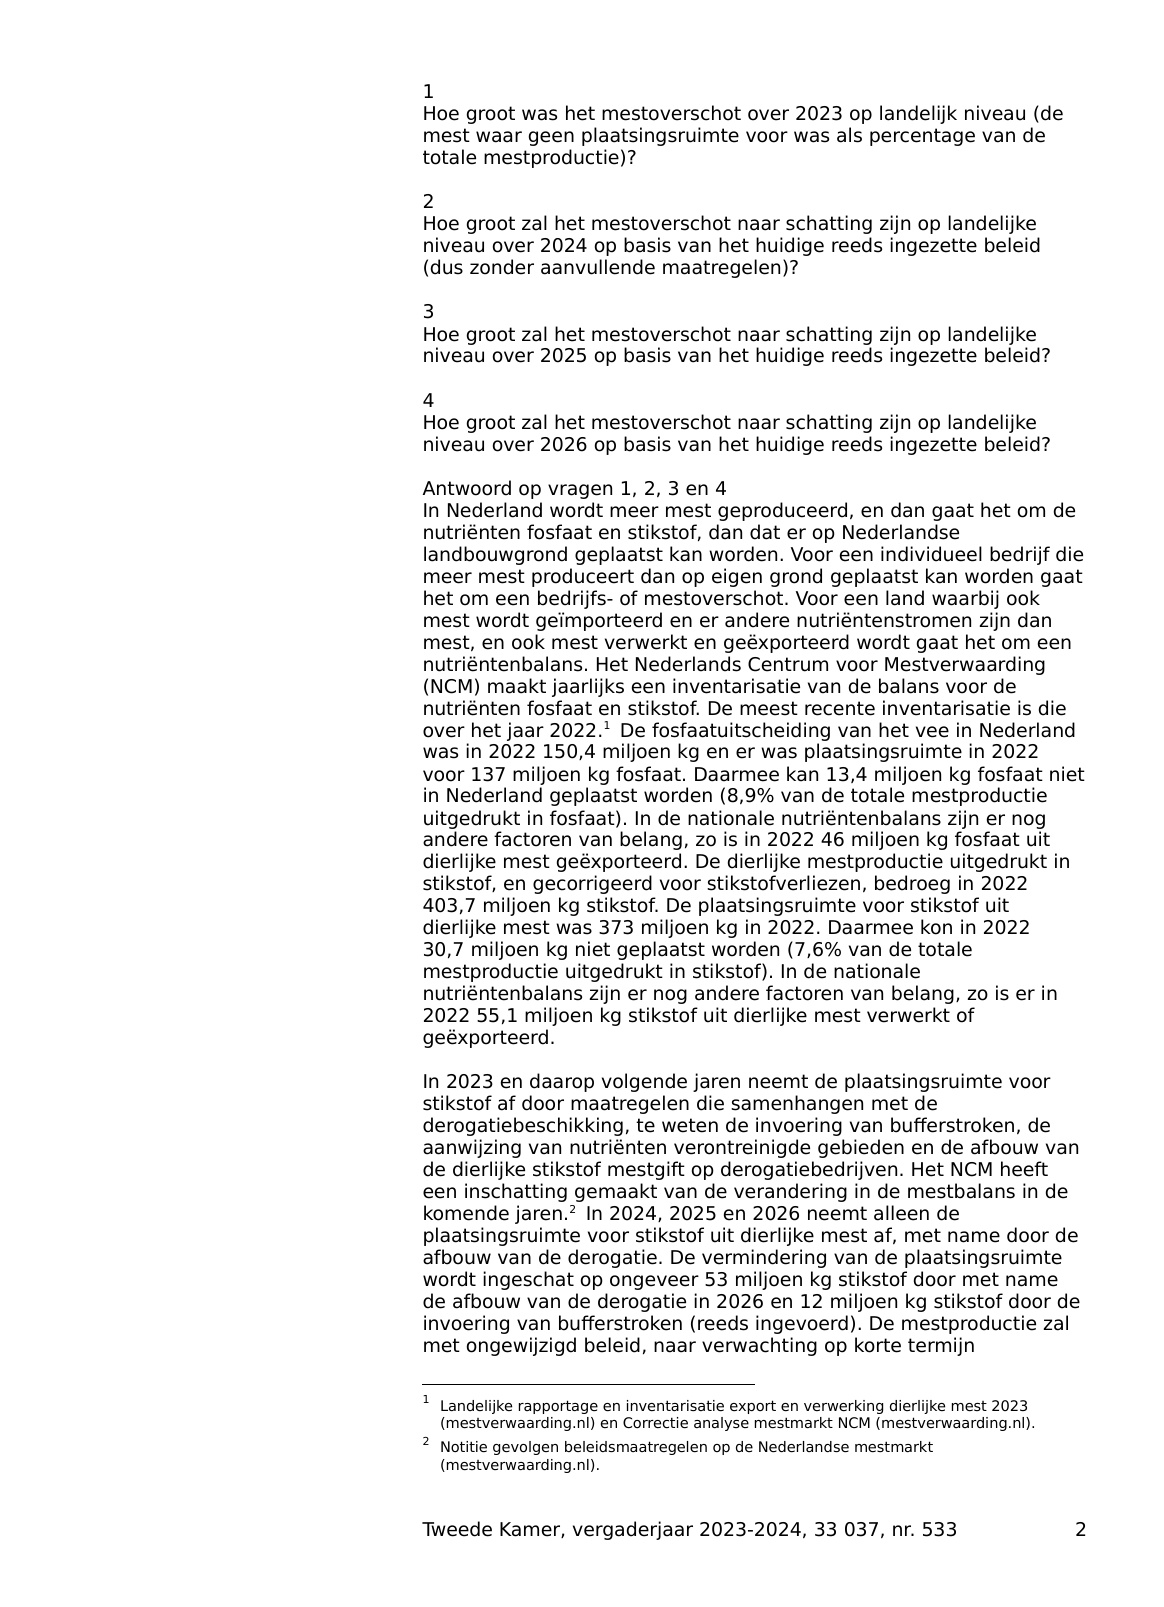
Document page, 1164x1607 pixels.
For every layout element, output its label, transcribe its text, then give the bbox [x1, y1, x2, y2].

text Hoe groot zal het mestoverschot naar schatting zijn op landelijke niveau over 2026 op basis van het huidige reeds ingezette beleid? [422, 412, 1087, 456]
text Hoe groot was het mestoverschot over 2023 op landelijk niveau (de mest waar geen plaatsingsruimte voor was als percentage van de totale mestproductie)? [422, 103, 1087, 169]
text Notitie gevolgen beleidsmaatregelen op de Nederlandse mestmarkt (mestverwaarding.nl). [422, 1435, 1087, 1474]
text Hoe groot zal het mestoverschot naar schatting zijn op landelijke niveau over 2025 op basis van het huidige reeds ingezette beleid? [422, 323, 1087, 367]
text Hoe groot zal het mestoverschot naar schatting zijn op landelijke niveau over 2024 op basis van het huidige reeds ingezette beleid (dus zonder aanvullende maatregelen)? [422, 213, 1087, 279]
text Landelijke rapportage en inventarisatie export en verwerking dierlijke mest 2023 (mestverwaarding.nl) en Correctie analyse mestmarkt NCM (mestverwaarding.nl). [422, 1393, 1087, 1432]
text 2 [422, 191, 1087, 213]
text In 2023 en daarop volgende jaren neemt de plaatsingsruimte voor stikstof af door maatregelen die samenhangen met de derogatiebeschikking, te weten de invoering van bufferstroken, de aanwijzing van nutriënten verontreinigde gebieden en de afbouw van de dierlijke stikstof mestgift op derogatiebedrijven. Het NCM heeft een inschatting gemaakt van de verandering in de mestbalans in de komende jaren. In 2024, 2025 en 2026 neemt alleen de plaatsingsruimte voor stikstof uit dierlijke mest af, met name door de afbouw van de derogatie. De vermindering van de plaatsingsruimte wordt ingeschat op ongeveer 53 miljoen kg stikstof door met name de afbouw van de derogatie in 2026 en 12 miljoen kg stikstof door de invoering van bufferstroken (reeds ingevoerd). De mestproductie zal met ongewijzigd beleid, naar verwachting op korte termijn [422, 1071, 1087, 1357]
text 1 [422, 81, 1087, 103]
text In Nederland wordt meer mest geproduceerd, en dan gaat het om de nutriënten fosfaat en stikstof, dan dat er op Nederlandse landbouwgrond geplaatst kan worden. Voor een individueel bedrijf die meer mest produceert dan op eigen grond geplaatst kan worden gaat het om een bedrijfs- of mestoverschot. Voor een land waarbij ook mest wordt geïmporteerd en er andere nutriëntenstromen zijn dan mest, en ook mest verwerkt en geëxporteerd wordt gaat het om een nutriëntenbalans. Het Nederlands Centrum voor Mestverwaarding (NCM) maakt jaarlijks een inventarisatie van de balans voor de nutriënten fosfaat en stikstof. De meest recente inventarisatie is die over het jaar 2022. De fosfaatuitscheiding van het vee in Nederland was in 2022 150,4 miljoen kg en er was plaatsingsruimte in 2022 voor 137 miljoen kg fosfaat. Daarmee kan 13,4 miljoen kg fosfaat niet in Nederland geplaatst worden (8,9% van de totale mestproductie uitgedrukt in fosfaat). In de nationale nutriëntenbalans zijn er nog andere factoren van belang, zo is in 2022 46 miljoen kg fosfaat uit dierlijke mest geëxporteerd. De dierlijke mestproductie uitgedrukt in stikstof, en gecorrigeerd voor stikstofverliezen, bedroeg in 2022 403,7 miljoen kg stikstof. De plaatsingsruimte voor stikstof uit dierlijke mest was 373 miljoen kg in 2022. Daarmee kon in 2022 30,7 miljoen kg niet geplaatst worden (7,6% van de totale mestproductie uitgedrukt in stikstof). In de nationale nutriëntenbalans zijn er nog andere factoren van belang, zo is er in 2022 55,1 miljoen kg stikstof uit dierlijke mest verwerkt of geëxporteerd. [422, 500, 1087, 1049]
text 4 [422, 389, 1087, 412]
text 3 [422, 301, 1087, 323]
text Antwoord op vragen 1, 2, 3 en 4 [422, 478, 1087, 500]
